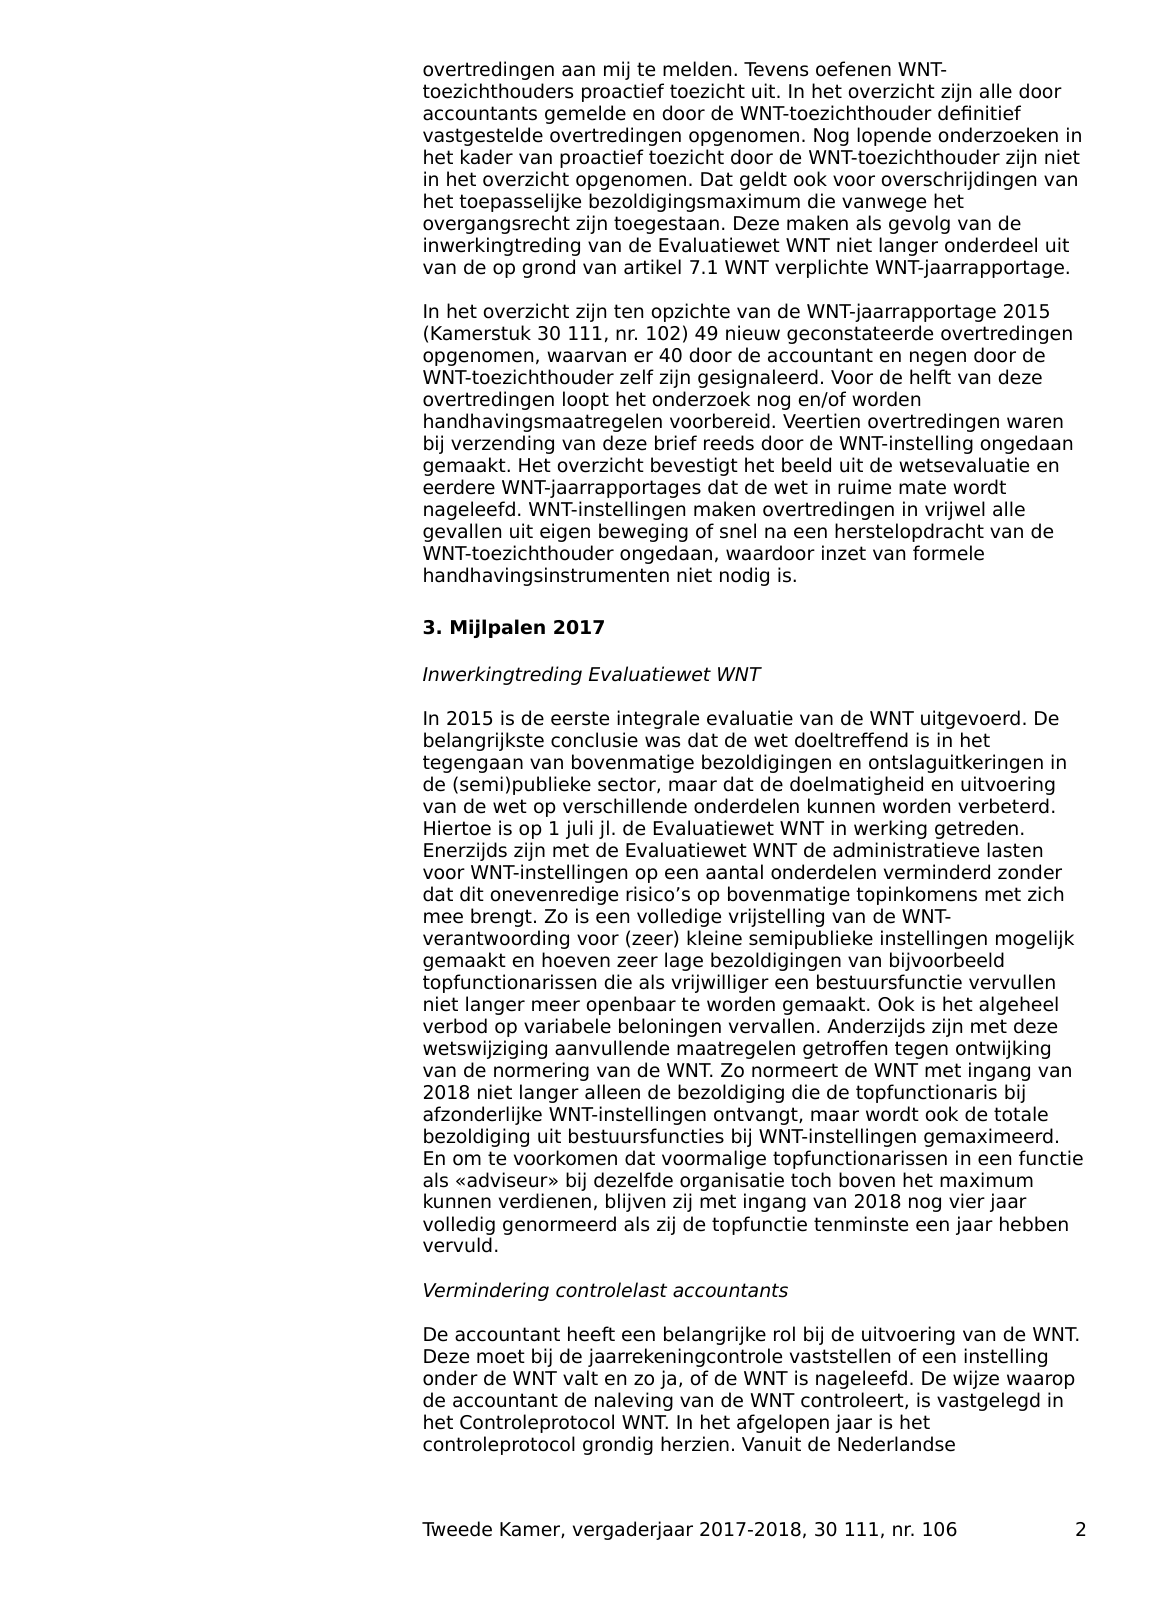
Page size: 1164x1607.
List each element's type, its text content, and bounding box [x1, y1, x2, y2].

subtitle Inwerkingtreding Evaluatiewet WNT [422, 664, 1087, 686]
text In 2015 is de eerste integrale evaluatie van de WNT uitgevoerd. De belangrijkste conclusie was dat de wet doeltreffend is in het tegengaan van bovenmatige bezoldigingen en ontslaguitkeringen in de (semi)publieke sector, maar dat de doelmatigheid en uitvoering van de wet op verschillende onderdelen kunnen worden verbeterd. Hiertoe is op 1 juli jl. de Evaluatiewet WNT in werking getreden. Enerzijds zijn met de Evaluatiewet WNT de administratieve lasten voor WNT-instellingen op een aantal onderdelen verminderd zonder dat dit onevenredige risico’s op bovenmatige topinkomens met zich mee brengt. Zo is een volledige vrijstelling van de WNT-verantwoording voor (zeer) kleine semipublieke instellingen mogelijk gemaakt en hoeven zeer lage bezoldigingen van bijvoorbeeld topfunctionarissen die als vrijwilliger een bestuursfunctie vervullen niet langer meer openbaar te worden gemaakt. Ook is het algeheel verbod op variabele beloningen vervallen. Anderzijds zijn met deze wetswijziging aanvullende maatregelen getroffen tegen ontwijking van de normering van de WNT. Zo normeert de WNT met ingang van 2018 niet langer alleen de bezoldiging die de topfunctionaris bij afzonderlijke WNT-instellingen ontvangt, maar wordt ook de totale bezoldiging uit bestuursfuncties bij WNT-instellingen gemaximeerd. En om te voorkomen dat voormalige topfunctionarissen in een functie als «adviseur» bij dezelfde organisatie toch boven het maximum kunnen verdienen, blijven zij met ingang van 2018 nog vier jaar volledig genormeerd als zij de topfunctie tenminste een jaar hebben vervuld. [422, 708, 1087, 1257]
subtitle 3. Mijlpalen 2017 [422, 617, 1087, 639]
text In het overzicht zijn ten opzichte van de WNT-jaarrapportage 2015 (Kamerstuk 30 111, nr. 102) 49 nieuw geconstateerde overtredingen opgenomen, waarvan er 40 door de accountant en negen door de WNT-toezichthouder zelf zijn gesignaleerd. Voor de helft van deze overtredingen loopt het onderzoek nog en/of worden handhavingsmaatregelen voorbereid. Veertien overtredingen waren bij verzending van deze brief reeds door de WNT-instelling ongedaan gemaakt. Het overzicht bevestigt het beeld uit de wetsevaluatie en eerdere WNT-jaarrapportages dat de wet in ruime mate wordt nageleefd. WNT-instellingen maken overtredingen in vrijwel alle gevallen uit eigen beweging of snel na een herstelopdracht van de WNT-toezichthouder ongedaan, waardoor inzet van formele handhavingsinstrumenten niet nodig is. [422, 301, 1087, 587]
subtitle Vermindering controlelast accountants [422, 1279, 1087, 1302]
text De accountant heeft een belangrijke rol bij de uitvoering van de WNT. Deze moet bij de jaarrekeningcontrole vaststellen of een instelling onder de WNT valt en zo ja, of de WNT is nageleefd. De wijze waarop de accountant de naleving van de WNT controleert, is vastgelegd in het Controleprotocol WNT. In het afgelopen jaar is het controleprotocol grondig herzien. Vanuit de Nederlandse [422, 1324, 1087, 1456]
text overtredingen aan mij te melden. Tevens oefenen WNT-toezichthouders proactief toezicht uit. In het overzicht zijn alle door accountants gemelde en door de WNT-toezichthouder definitief vastgestelde overtredingen opgenomen. Nog lopende onderzoeken in het kader van proactief toezicht door de WNT-toezichthouder zijn niet in het overzicht opgenomen. Dat geldt ook voor overschrijdingen van het toepasselijke bezoldigingsmaximum die vanwege het overgangsrecht zijn toegestaan. Deze maken als gevolg van de inwerkingtreding van de Evaluatiewet WNT niet langer onderdeel uit van de op grond van artikel 7.1 WNT verplichte WNT-jaarrapportage. [422, 59, 1087, 279]
